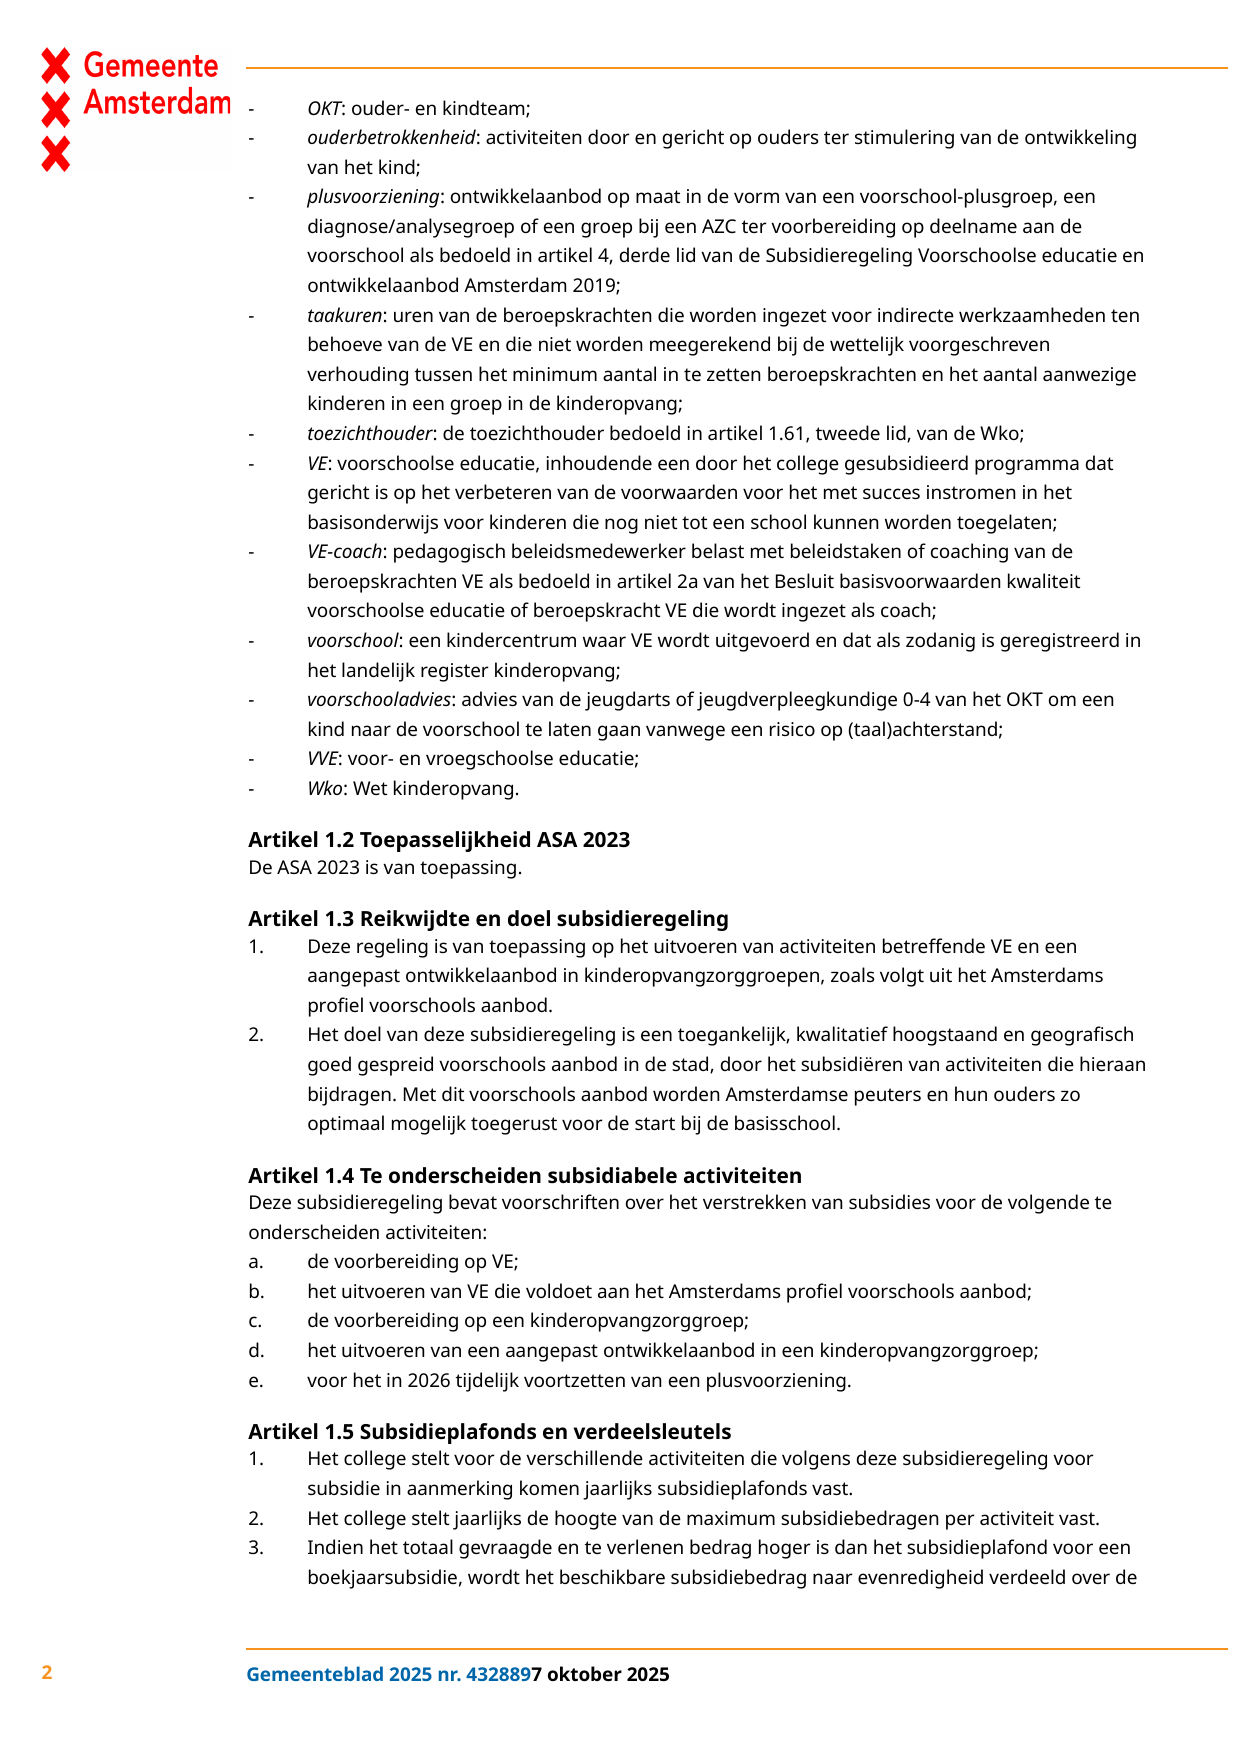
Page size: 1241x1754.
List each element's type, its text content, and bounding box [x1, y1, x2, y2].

list de voorbereiding op een kinderopvangzorggroep; [248, 1308, 1152, 1333]
text Deze subsidieregeling bevat voorschriften over het verstrekken van subsidies voor de volgende te onderscheiden activiteiten: [248, 1189, 1152, 1244]
list toezichthouder: de toezichthouder bedoeld in artikel 1.61, tweede lid, van de Wko; [248, 420, 1152, 446]
list Het doel van deze subsidieregeling is een toegankelijk, kwalitatief hoogstaand en geografisch goed gespreid voorschools aanbod in de stad, door het subsidiëren van activiteiten die hieraan bijdragen. Met dit voorschools aanbod worden Amsterdamse peuters en hun ouders zo optimaal mogelijk toegerust voor de start bij de basisschool. [248, 1022, 1152, 1136]
text Artikel 1.2 Toepasselijkheid ASA 2023 [248, 826, 1152, 854]
list Het college stelt voor de verschillende activiteiten die volgens deze subsidieregeling voor subsidie in aanmerking komen jaarlijks subsidieplafonds vast. [248, 1446, 1152, 1501]
list voorschooladvies: advies van de jeugdarts of jeugdverpleegkundige 0-4 van het OKT om een kind naar de voorschool te laten gaan vanwege een risico op (taal)achterstand; [248, 686, 1152, 742]
list voorschool: een kindercentrum waar VE wordt uitgevoerd en dat als zodanig is geregistreerd in het landelijk register kinderopvang; [248, 627, 1152, 683]
text Artikel 1.3 Reikwijdte en doel subsidieregeling [248, 904, 1152, 933]
list Indien het totaal gevraagde en te verlenen bedrag hoger is dan het subsidieplafond voor een boekjaarsubsidie, wordt het beschikbare subsidiebedrag naar evenredigheid verdeeld over de [248, 1534, 1152, 1590]
list VE: voorschoolse educatie, inhoudende een door het college gesubsidieerd programma dat gericht is op het verbeteren van de voorwaarden voor het met succes instromen in het basisonderwijs voor kinderen die nog niet tot een school kunnen worden toegelaten; [248, 450, 1152, 535]
list Deze regeling is van toepassing op het uitvoeren van activiteiten betreffende VE en een aangepast ontwikkelaanbod in kinderopvangzorggroepen, zoals volgt uit het Amsterdams profiel voorschools aanbod. [248, 933, 1152, 1018]
picture [41, 47, 231, 172]
list VE-coach: pedagogisch beleidsmedewerker belast met beleidstaken of coaching van de beroepskrachten VE als bedoeld in artikel 2a van het Besluit basisvoorwaarden kwaliteit voorschoolse educatie of beroepskracht VE die wordt ingezet als coach; [248, 538, 1152, 623]
list voor het in 2026 tijdelijk voortzetten van een plusvoorziening. [248, 1367, 1152, 1392]
list VVE: voor- en vroegschoolse educatie; [248, 746, 1152, 771]
list ouderbetrokkenheid: activiteiten door en gericht op ouders ter stimulering van de ontwikkeling van het kind; [248, 124, 1152, 180]
list het uitvoeren van een aangepast ontwikkelaanbod in een kinderopvangzorggroep; [248, 1337, 1152, 1363]
text Artikel 1.4 Te onderscheiden subsidiabele activiteiten [248, 1161, 1152, 1189]
list plusvoorziening: ontwikkelaanbod op maat in de vorm van een voorschool-plusgroep, een diagnose/analysegroep of een groep bij een AZC ter voorbereiding op deelname aan de voorschool als bedoeld in artikel 4, derde lid van de Subsidieregeling Voorschoolse educatie en ontwikkelaanbod Amsterdam 2019; [248, 183, 1152, 298]
list Het college stelt jaarlijks de hoogte van de maximum subsidiebedragen per activiteit vast. [248, 1505, 1152, 1531]
text Artikel 1.5 Subsidieplafonds en verdeelsleutels [248, 1417, 1152, 1446]
list Wko: Wet kinderopvang. [248, 775, 1152, 801]
list taakuren: uren van de beroepskrachten die worden ingezet voor indirecte werkzaamheden ten behoeve van de VE en die niet worden meegerekend bij de wettelijk voorgeschreven verhouding tussen het minimum aantal in te zetten beroepskrachten en het aantal aanwezige kinderen in een groep in de kinderopvang; [248, 302, 1152, 416]
list de voorbereiding op VE; [248, 1248, 1152, 1274]
list het uitvoeren van VE die voldoet aan het Amsterdams profiel voorschools aanbod; [248, 1278, 1152, 1304]
text De ASA 2023 is van toepassing. [248, 854, 1152, 880]
list OKT: ouder- en kindteam; [248, 95, 1152, 121]
